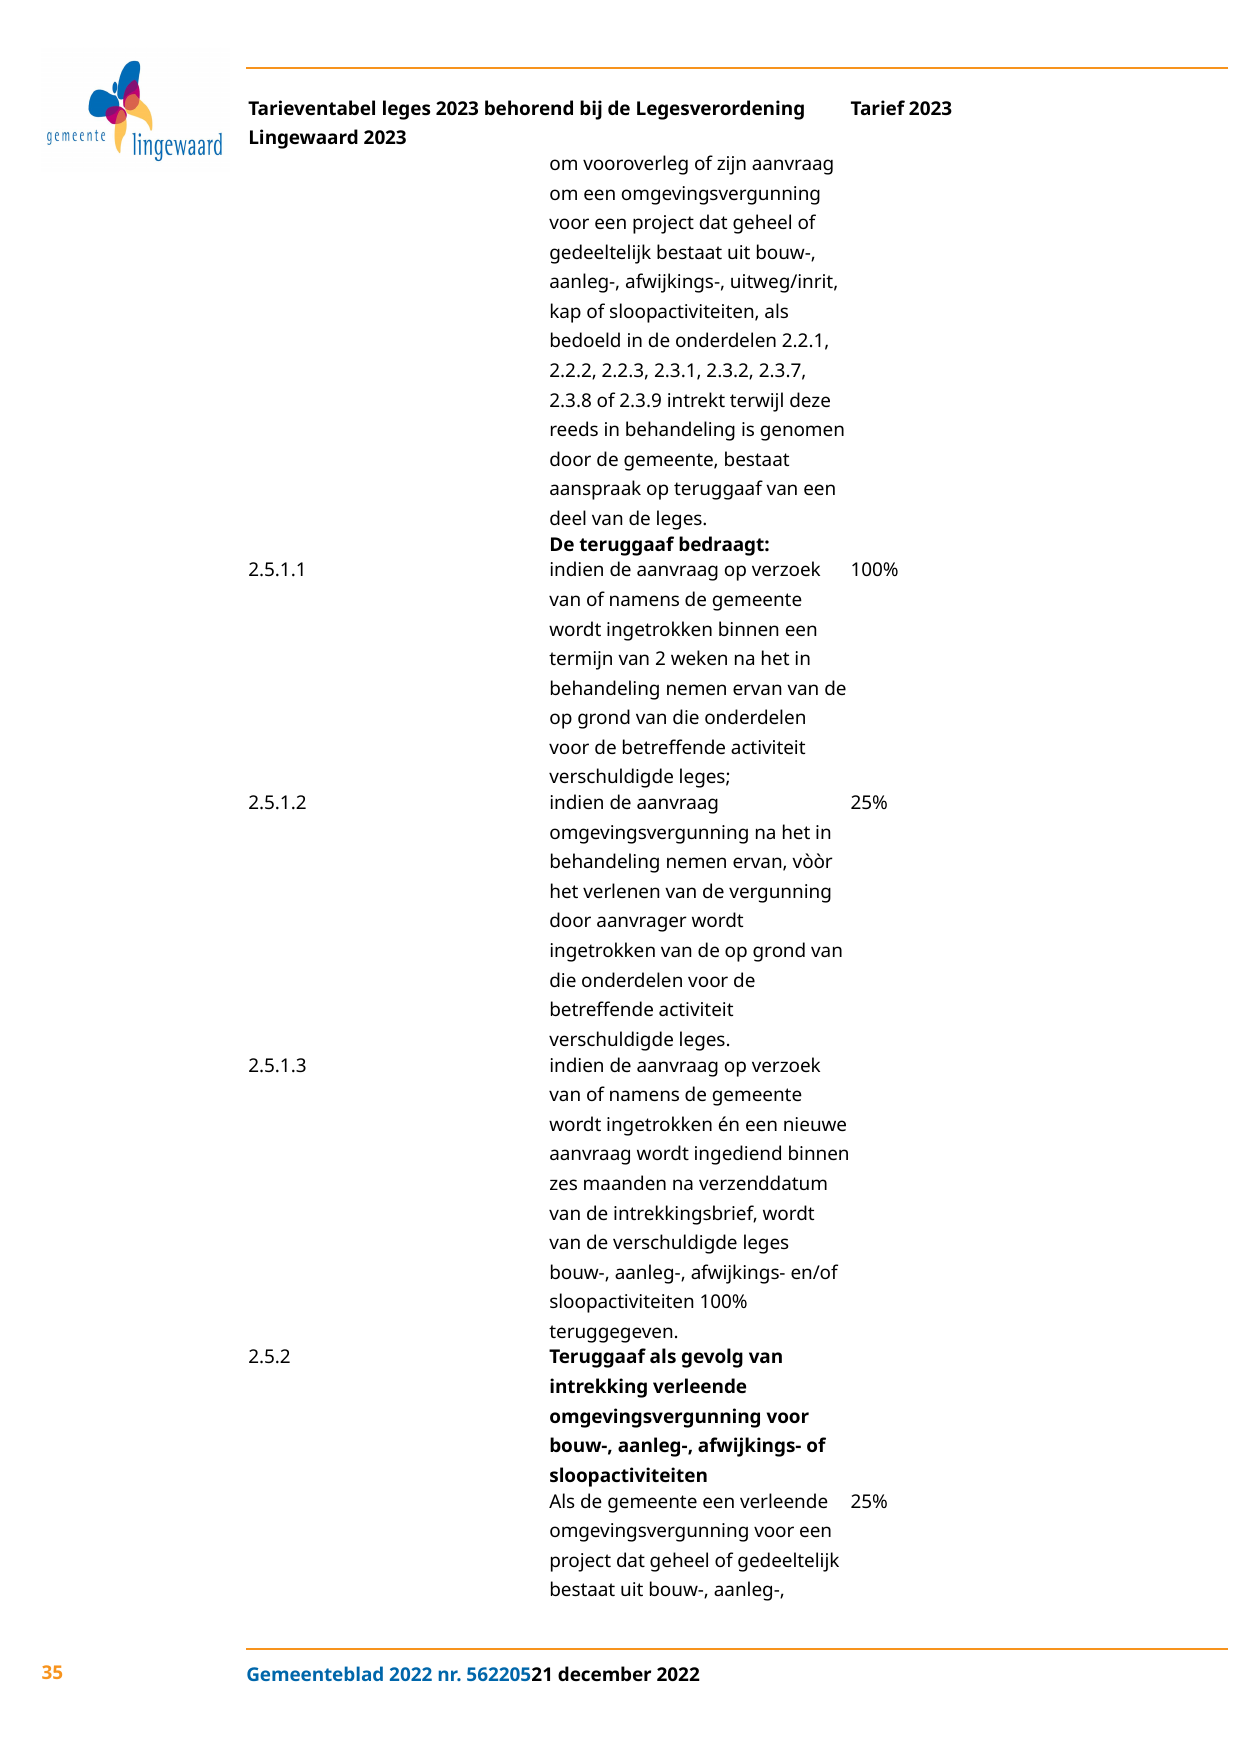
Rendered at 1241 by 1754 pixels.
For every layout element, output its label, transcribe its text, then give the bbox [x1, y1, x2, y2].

table_header Tarief 2023 [850, 95, 1152, 150]
table_cell 2.5.1.2 [248, 789, 549, 1052]
table_cell 25% [850, 1488, 1152, 1602]
table_cell indien de aanvraag omgevingsvergunning na het in behandeling nemen ervan, vòòr het verlenen van de vergunning door aanvrager wordt ingetrokken van de op grond van die onderdelen voor de betreffende activiteit verschuldigde leges. [549, 789, 850, 1052]
table_cell De teruggaaf bedraagt: [549, 531, 850, 557]
table_cell 100% [850, 557, 1152, 789]
table_cell [850, 150, 1152, 531]
table_cell 2.5.1.1 [248, 557, 549, 789]
table_cell [248, 1488, 549, 1602]
table_cell Als de gemeente een verleende omgevingsvergunning voor een project dat geheel of gedeeltelijk bestaat uit bouw-, aanleg-, [549, 1488, 850, 1602]
table_cell 25% [850, 789, 1152, 1052]
table_cell [850, 531, 1152, 557]
table_cell [850, 1344, 1152, 1488]
table_cell [850, 1052, 1152, 1344]
table_cell [248, 150, 549, 531]
table_cell indien de aanvraag op verzoek van of namens de gemeente wordt ingetrokken binnen een termijn van 2 weken na het in behandeling nemen ervan van de op grond van die onderdelen voor de betreffende activiteit verschuldigde leges; [549, 557, 850, 789]
table_cell [248, 531, 549, 557]
table_cell 2.5.1.3 [248, 1052, 549, 1344]
table_cell indien de aanvraag op verzoek van of namens de gemeente wordt ingetrokken én een nieuwe aanvraag wordt ingediend binnen zes maanden na verzenddatum van de intrekkingsbrief, wordt van de verschuldigde leges bouw-, aanleg-, afwijkings- en/of sloopactiviteiten 100% teruggegeven. [549, 1052, 850, 1344]
picture [41, 47, 231, 172]
table_cell 2.5.2 [248, 1344, 549, 1488]
table_cell Teruggaaf als gevolg van intrekking verleende omgevingsvergunning voor bouw-, aanleg-, afwijkings- of sloopactiviteiten [549, 1344, 850, 1488]
table_header Tarieventabel leges 2023 behorend bij de Legesverordening Lingewaard 2023 [248, 95, 850, 150]
table_cell om vooroverleg of zijn aanvraag om een omgevingsvergunning voor een project dat geheel of gedeeltelijk bestaat uit bouw-, aanleg-, afwijkings-, uitweg/inrit, kap of sloopactiviteiten, als bedoeld in de onderdelen 2.2.1, 2.2.2, 2.2.3, 2.3.1, 2.3.2, 2.3.7, 2.3.8 of 2.3.9 intrekt terwijl deze reeds in behandeling is genomen door de gemeente, bestaat aanspraak op teruggaaf van een deel van de leges. [549, 150, 850, 531]
